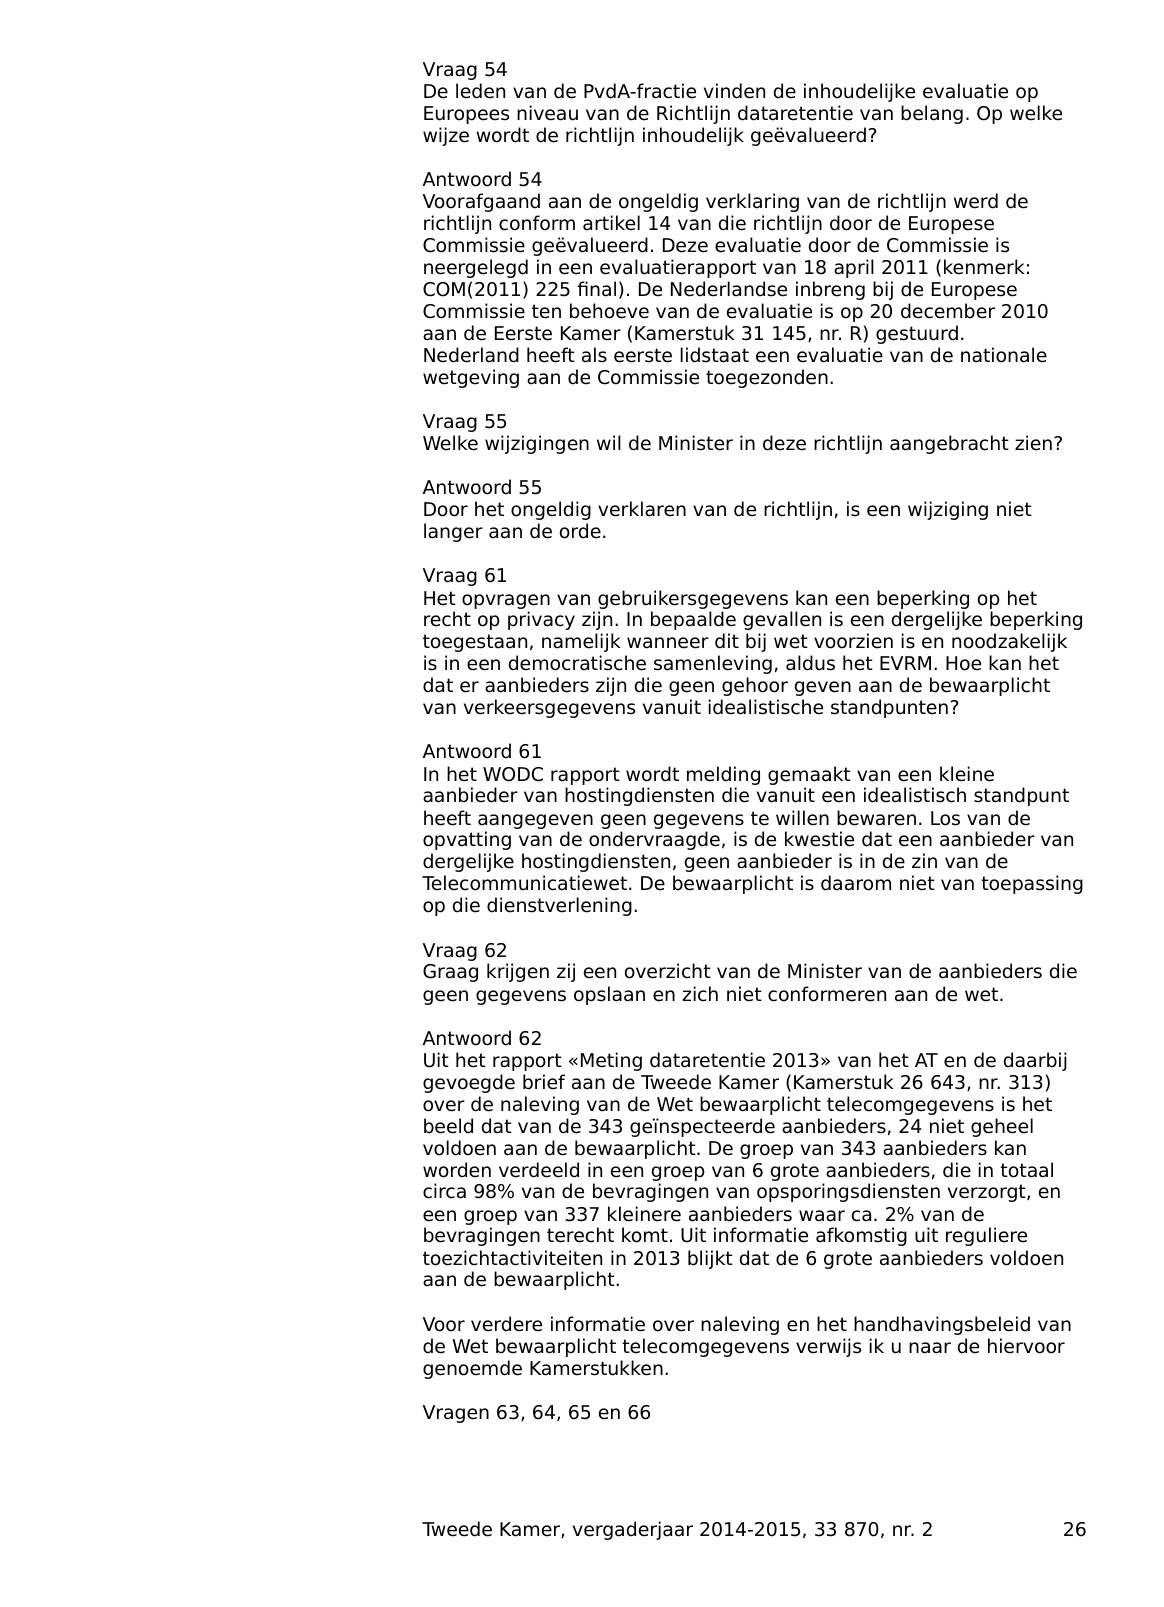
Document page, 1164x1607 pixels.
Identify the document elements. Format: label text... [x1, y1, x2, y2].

text Voorafgaand aan de ongeldig verklaring van de richtlijn werd de richtlijn conform artikel 14 van die richtlijn door de Europese Commissie geëvalueerd. Deze evaluatie door de Commissie is neergelegd in een evaluatierapport van 18 april 2011 (kenmerk: COM(2011) 225 final). De Nederlandse inbreng bij de Europese Commissie ten behoeve van de evaluatie is op 20 december 2010 aan de Eerste Kamer (Kamerstuk 31 145, nr. R) gestuurd. [422, 191, 1087, 345]
text Uit het rapport «Meting dataretentie 2013» van het AT en de daarbij gevoegde brief aan de Tweede Kamer (Kamerstuk 26 643, nr. 313) over de naleving van de Wet bewaarplicht telecomgegevens is het beeld dat van de 343 geïnspecteerde aanbieders, 24 niet geheel voldoen aan de bewaarplicht. De groep van 343 aanbieders kan worden verdeeld in een groep van 6 grote aanbieders, die in totaal circa 98% van de bevragingen van opsporingsdiensten verzorgt, en een groep van 337 kleinere aanbieders waar ca. 2% van de bevragingen terecht komt. Uit informatie afkomstig uit reguliere toezichtactiviteiten in 2013 blijkt dat de 6 grote aanbieders voldoen aan de bewaarplicht. [422, 1049, 1087, 1291]
text De leden van de PvdA-fractie vinden de inhoudelijke evaluatie op Europees niveau van de Richtlijn dataretentie van belang. Op welke wijze wordt de richtlijn inhoudelijk geëvalueerd? [422, 81, 1087, 147]
text Voor verdere informatie over naleving en het handhavingsbeleid van de Wet bewaarplicht telecomgegevens verwijs ik u naar de hiervoor genoemde Kamerstukken. [422, 1313, 1087, 1379]
text Antwoord 55 [422, 477, 1087, 499]
text Vraag 61 [422, 565, 1087, 587]
text Vraag 55 [422, 411, 1087, 433]
text Nederland heeft als eerste lidstaat een evaluatie van de nationale wetgeving aan de Commissie toegezonden. [422, 345, 1087, 389]
text In het WODC rapport wordt melding gemaakt van een kleine aanbieder van hostingdiensten die vanuit een idealistisch standpunt heeft aangegeven geen gegevens te willen bewaren. Los van de opvatting van de ondervraagde, is de kwestie dat een aanbieder van dergelijke hostingdiensten, geen aanbieder is in de zin van de Telecommunicatiewet. De bewaarplicht is daarom niet van toepassing op die dienstverlening. [422, 763, 1087, 917]
text Antwoord 62 [422, 1028, 1087, 1049]
text Vraag 54 [422, 59, 1087, 81]
text Door het ongeldig verklaren van de richtlijn, is een wijziging niet langer aan de orde. [422, 499, 1087, 543]
text Vragen 63, 64, 65 en 66 [422, 1402, 1087, 1424]
text Antwoord 61 [422, 741, 1087, 763]
text Welke wijzigingen wil de Minister in deze richtlijn aangebracht zien? [422, 433, 1087, 455]
text Vraag 62 [422, 939, 1087, 961]
text Graag krijgen zij een overzicht van de Minister van de aanbieders die geen gegevens opslaan en zich niet conformeren aan de wet. [422, 961, 1087, 1005]
text Antwoord 54 [422, 169, 1087, 191]
text Het opvragen van gebruikersgegevens kan een beperking op het recht op privacy zijn. In bepaalde gevallen is een dergelijke beperking toegestaan, namelijk wanneer dit bij wet voorzien is en noodzakelijk is in een democratische samenleving, aldus het EVRM. Hoe kan het dat er aanbieders zijn die geen gehoor geven aan de bewaarplicht van verkeersgegevens vanuit idealistische standpunten? [422, 587, 1087, 719]
